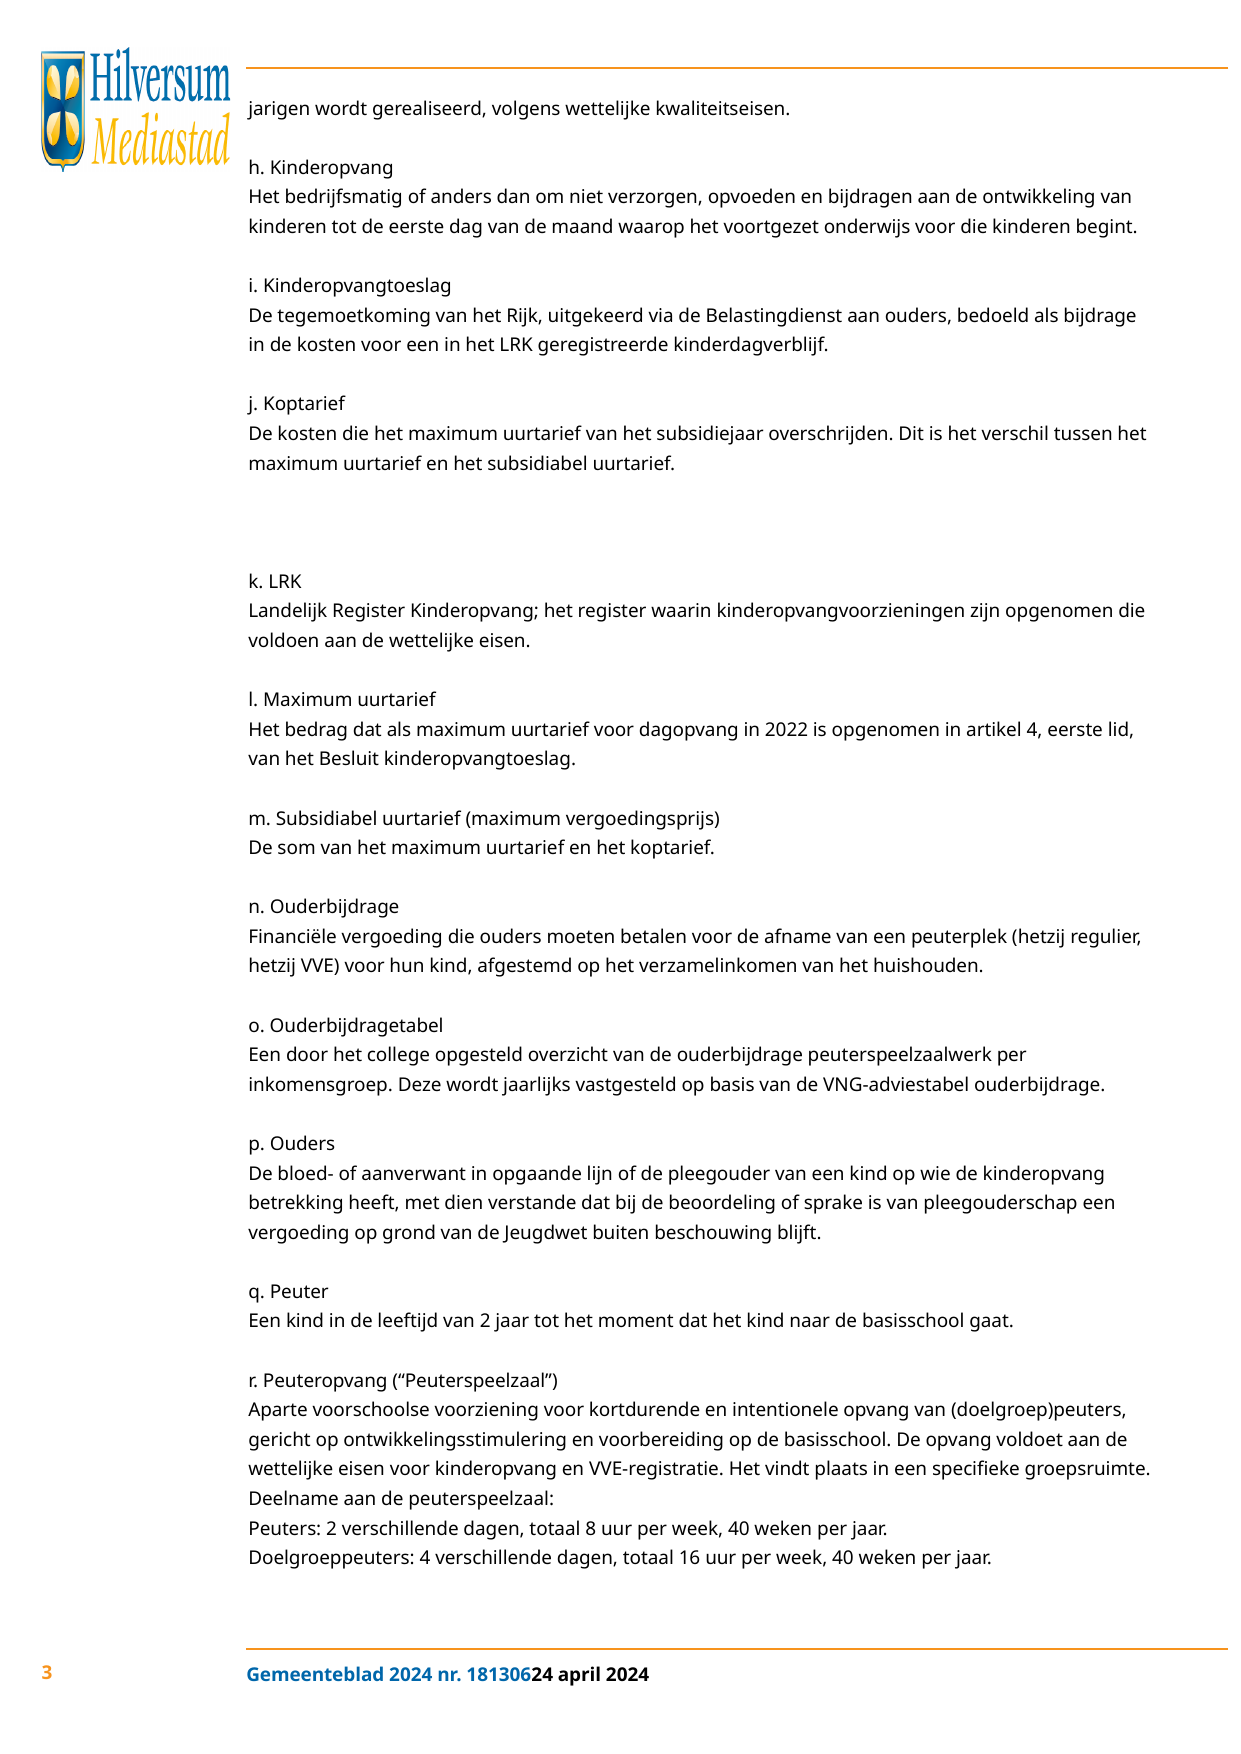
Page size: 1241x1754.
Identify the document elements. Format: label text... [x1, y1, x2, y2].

text p. Ouders [248, 1130, 1152, 1156]
text Peuters: 2 verschillende dagen, totaal 8 uur per week, 40 weken per jaar. [248, 1515, 1152, 1541]
text l. Maximum uurtarief [248, 686, 1152, 712]
text o. Ouderbijdragetabel [248, 1012, 1152, 1038]
text De kosten die het maximum uurtarief van het subsidiejaar overschrijden. Dit is het verschil tussen het maximum uurtarief en het subsidiabel uurtarief. [248, 420, 1152, 476]
text De bloed- of aanverwant in opgaande lijn of de pleegouder van een kind op wie de kinderopvang betrekking heeft, met dien verstande dat bij de beoordeling of sprake is van pleegouderschap een vergoeding op grond van de Jeugdwet buiten beschouwing blijft. [248, 1160, 1152, 1245]
text n. Ouderbijdrage [248, 893, 1152, 919]
text Het bedrag dat als maximum uurtarief voor dagopvang in 2022 is opgenomen in artikel 4, eerste lid, van het Besluit kinderopvangtoeslag. [248, 716, 1152, 771]
text Deelname aan de peuterspeelzaal: [248, 1485, 1152, 1511]
text r. Peuteropvang (“Peuterspeelzaal”) [248, 1367, 1152, 1393]
text i. Kinderopvangtoeslag [248, 272, 1152, 298]
text q. Peuter [248, 1278, 1152, 1304]
picture [41, 47, 231, 172]
text Aparte voorschoolse voorziening voor kortdurende en intentionele opvang van (doelgroep)peuters, gericht op ontwikkelingsstimulering en voorbereiding op de basisschool. De opvang voldoet aan de wettelijke eisen voor kinderopvang en VVE-registratie. Het vindt plaats in een specifieke groepsruimte. [248, 1396, 1152, 1481]
text jarigen wordt gerealiseerd, volgens wettelijke kwaliteitseisen. [248, 95, 1152, 121]
text m. Subsidiabel uurtarief (maximum vergoedingsprijs) [248, 805, 1152, 831]
text h. Kinderopvang [248, 154, 1152, 180]
text Een door het college opgesteld overzicht van de ouderbijdrage peuterspeelzaalwerk per inkomensgroep. Deze wordt jaarlijks vastgesteld op basis van de VNG-adviestabel ouderbijdrage. [248, 1041, 1152, 1097]
text Landelijk Register Kinderopvang; het register waarin kinderopvangvoorzieningen zijn opgenomen die voldoen aan de wettelijke eisen. [248, 598, 1152, 653]
text De som van het maximum uurtarief en het koptarief. [248, 834, 1152, 860]
text Een kind in de leeftijd van 2 jaar tot het moment dat het kind naar de basisschool gaat. [248, 1308, 1152, 1333]
text Doelgroeppeuters: 4 verschillende dagen, totaal 16 uur per week, 40 weken per jaar. [248, 1544, 1152, 1570]
text De tegemoetkoming van het Rijk, uitgekeerd via de Belastingdienst aan ouders, bedoeld als bijdrage in de kosten voor een in het LRK geregistreerde kinderdagverblijf. [248, 302, 1152, 357]
text Het bedrijfsmatig of anders dan om niet verzorgen, opvoeden en bijdragen aan de ontwikkeling van kinderen tot de eerste dag van de maand waarop het voortgezet onderwijs voor die kinderen begint. [248, 183, 1152, 239]
text j. Koptarief [248, 391, 1152, 416]
text k. LRK [248, 568, 1152, 594]
text Financiële vergoeding die ouders moeten betalen voor de afname van een peuterplek (hetzij regulier, hetzij VVE) voor hun kind, afgestemd op het verzamelinkomen van het huishouden. [248, 923, 1152, 978]
